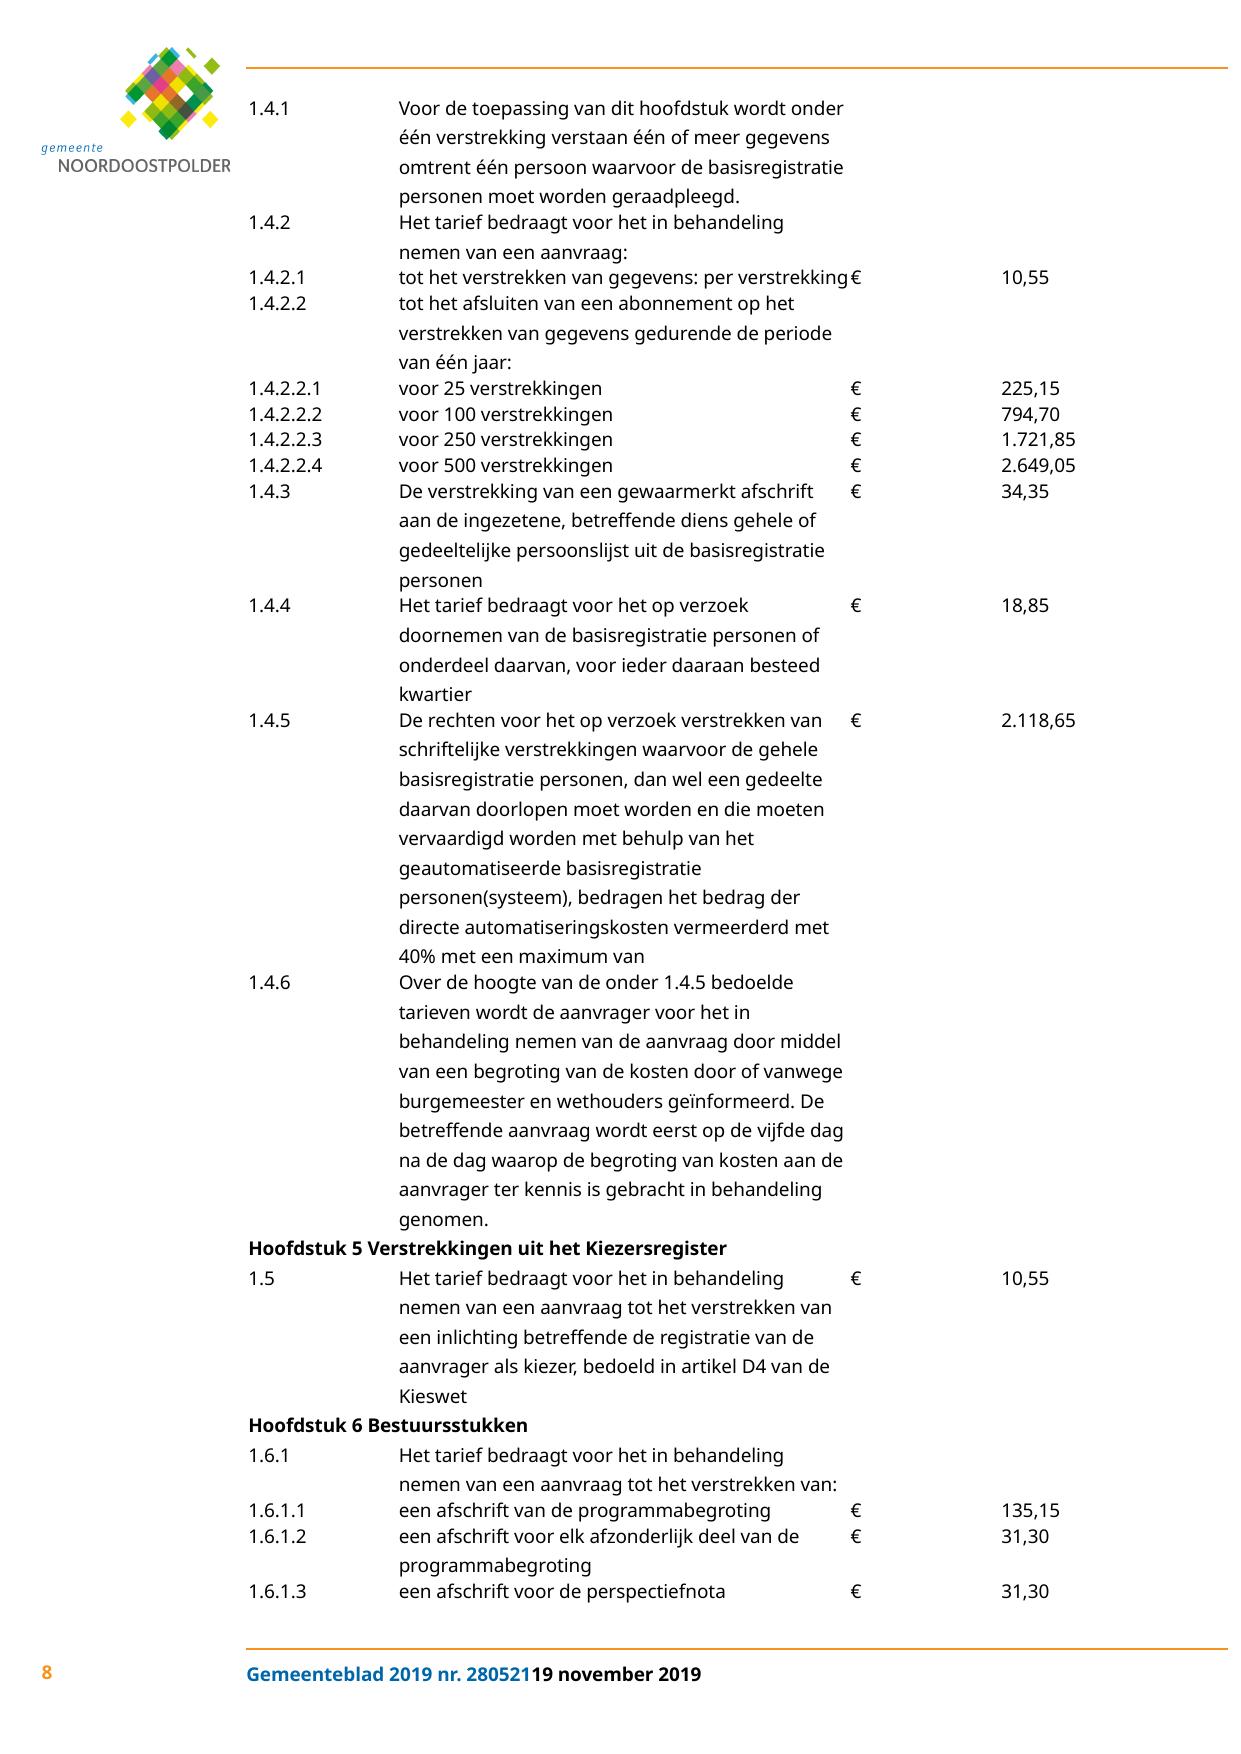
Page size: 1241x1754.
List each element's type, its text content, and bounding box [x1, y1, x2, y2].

table_cell 1.4.4 [248, 593, 398, 707]
table_cell € [850, 401, 1001, 427]
table_cell 1.721,85 [1001, 427, 1152, 452]
table_header [1001, 95, 1152, 209]
table_cell 135,15 [1001, 1497, 1152, 1523]
table_cell 1.4.3 [248, 478, 398, 593]
text Hoofdstuk 6 Bestuursstukken [248, 1412, 1152, 1438]
table_cell 1.4.2.2 [248, 290, 398, 375]
table_header 1.4.1 [248, 95, 398, 209]
table_cell 1.4.6 [248, 970, 398, 1232]
table_cell 31,30 [1001, 1578, 1152, 1604]
table_header Het tarief bedraagt voor het in behandeling nemen van een aanvraag tot het verstrekken van een inlichting betreffende de registratie van de aanvrager als kiezer, bedoeld in artikel D4 van de Kieswet [399, 1265, 850, 1409]
table_cell 10,55 [1001, 265, 1152, 290]
table_cell 34,35 [1001, 478, 1152, 593]
text Hoofdstuk 5 Verstrekkingen uit het Kiezersregister [248, 1235, 1152, 1261]
table_cell € [850, 427, 1001, 452]
table_header 10,55 [1001, 1265, 1152, 1409]
table_cell een afschrift van de programmabegroting [399, 1497, 850, 1523]
table_cell 1.4.5 [248, 707, 398, 969]
table_cell [1001, 970, 1152, 1232]
table_cell € [850, 375, 1001, 401]
table_cell tot het afsluiten van een abonnement op het verstrekken van gegevens gedurende de periode van één jaar: [399, 290, 850, 375]
table_cell 1.4.2 [248, 209, 398, 264]
table_header € [850, 1265, 1001, 1409]
table_cell € [850, 1578, 1001, 1604]
table_cell voor 500 verstrekkingen [399, 453, 850, 478]
table_header Voor de toepassing van dit hoofdstuk wordt onder één verstrekking verstaan één of meer gegevens omtrent één persoon waarvoor de basisregistratie personen moet worden geraadpleegd. [399, 95, 850, 209]
table_cell Over de hoogte van de onder 1.4.5 bedoelde tarieven wordt de aanvrager voor het in behandeling nemen van de aanvraag door middel van een begroting van de kosten door of vanwege burgemeester en wethouders geïnformeerd. De betreffende aanvraag wordt eerst op de vijfde dag na de dag waarop de begroting van kosten aan de aanvrager ter kennis is gebracht in behandeling genomen. [399, 970, 850, 1232]
table_cell 225,15 [1001, 375, 1152, 401]
table_cell € [850, 478, 1001, 593]
table_cell € [850, 707, 1001, 969]
table_cell 1.4.2.1 [248, 265, 398, 290]
table_cell [1001, 290, 1152, 375]
table_cell 31,30 [1001, 1523, 1152, 1578]
table_cell 1.6.1.1 [248, 1497, 398, 1523]
table_cell voor 100 verstrekkingen [399, 401, 850, 427]
table_cell 1.4.2.2.2 [248, 401, 398, 427]
table_header Het tarief bedraagt voor het in behandeling nemen van een aanvraag tot het verstrekken van: [399, 1442, 850, 1497]
table_cell 1.4.2.2.1 [248, 375, 398, 401]
table_cell voor 25 verstrekkingen [399, 375, 850, 401]
table_cell voor 250 verstrekkingen [399, 427, 850, 452]
table_header 1.6.1 [248, 1442, 398, 1497]
table_cell [1001, 209, 1152, 264]
table_cell een afschrift voor elk afzonderlijk deel van de programmabegroting [399, 1523, 850, 1578]
table_cell € [850, 1497, 1001, 1523]
table_cell 794,70 [1001, 401, 1152, 427]
table_header 1.5 [248, 1265, 398, 1409]
table_header [850, 95, 1001, 209]
table_cell Het tarief bedraagt voor het op verzoek doornemen van de basisregistratie personen of onderdeel daarvan, voor ieder daaraan besteed kwartier [399, 593, 850, 707]
table_header [1001, 1442, 1152, 1497]
table_cell [850, 290, 1001, 375]
table_cell De rechten voor het op verzoek verstrekken van schriftelijke verstrekkingen waarvoor de gehele basisregistratie personen, dan wel een gedeelte daarvan doorlopen moet worden en die moeten vervaardigd worden met behulp van het geautomatiseerde basisregistratie personen(systeem), bedragen het bedrag der directe automatiseringskosten vermeerderd met 40% met een maximum van [399, 707, 850, 969]
table_header [850, 1442, 1001, 1497]
table_cell Het tarief bedraagt voor het in behandeling nemen van een aanvraag: [399, 209, 850, 264]
table_cell 1.6.1.2 [248, 1523, 398, 1578]
table_cell 18,85 [1001, 593, 1152, 707]
table_cell tot het verstrekken van gegevens: per verstrekking [399, 265, 850, 290]
table_cell € [850, 265, 1001, 290]
table_cell 1.4.2.2.3 [248, 427, 398, 452]
table_cell € [850, 1523, 1001, 1578]
table_cell 1.6.1.3 [248, 1578, 398, 1604]
table_cell € [850, 593, 1001, 707]
table_cell 2.118,65 [1001, 707, 1152, 969]
table_cell 1.4.2.2.4 [248, 453, 398, 478]
picture [41, 47, 231, 172]
table_cell [850, 209, 1001, 264]
table_cell een afschrift voor de perspectiefnota [399, 1578, 850, 1604]
table_cell De verstrekking van een gewaarmerkt afschrift aan de ingezetene, betreffende diens gehele of gedeeltelijke persoonslijst uit de basisregistratie personen [399, 478, 850, 593]
table_cell € [850, 453, 1001, 478]
table_cell [850, 970, 1001, 1232]
table_cell 2.649,05 [1001, 453, 1152, 478]
